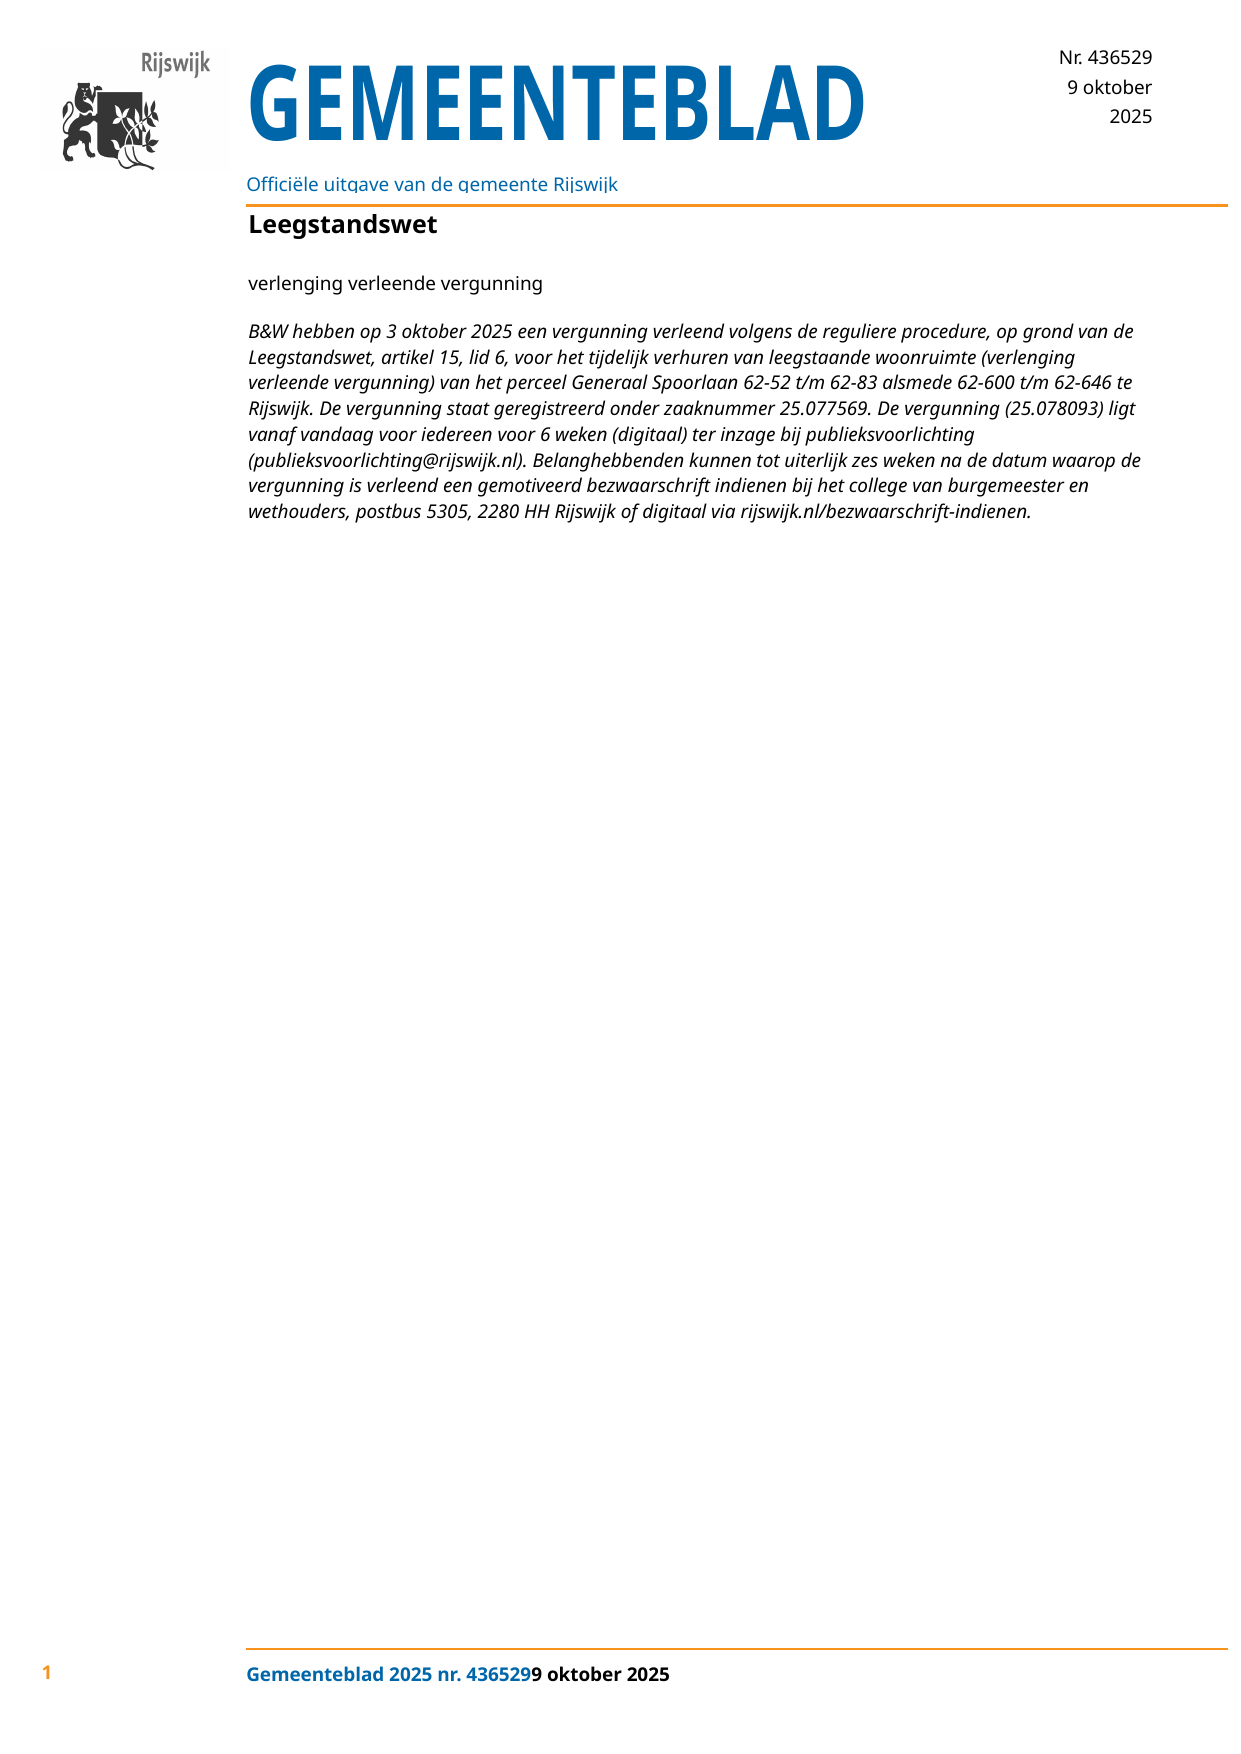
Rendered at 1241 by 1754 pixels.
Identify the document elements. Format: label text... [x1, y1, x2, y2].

text B&W hebben op 3 oktober 2025 een vergunning verleend volgens de reguliere procedure, op grond van de Leegstandswet, artikel 15, lid 6, voor het tijdelijk verhuren van leegstaande woonruimte (verlenging verleende vergunning) van het perceel Generaal Spoorlaan 62-52 t/m 62-83 alsmede 62-600 t/m 62-646 te Rijswijk. De vergunning staat geregistreerd onder zaaknummer 25.077569. De vergunning (25.078093) ligt vanaf vandaag voor iedereen voor 6 weken (digitaal) ter inzage bij publieksvoorlichting (publieksvoorlichting@rijswijk.nl). Belanghebbenden kunnen tot uiterlijk zes weken na de datum waarop de vergunning is verleend een gemotiveerd bezwaarschrift indienen bij het college van burgemeester en wethouders, postbus 5305, 2280 HH Rijswijk of digitaal via rijswijk.nl/bezwaarschrift-indienen. [248, 318, 1152, 524]
text Leegstandswet [248, 207, 1152, 241]
picture [41, 47, 231, 172]
text verlenging verleende vergunning [248, 270, 1152, 296]
